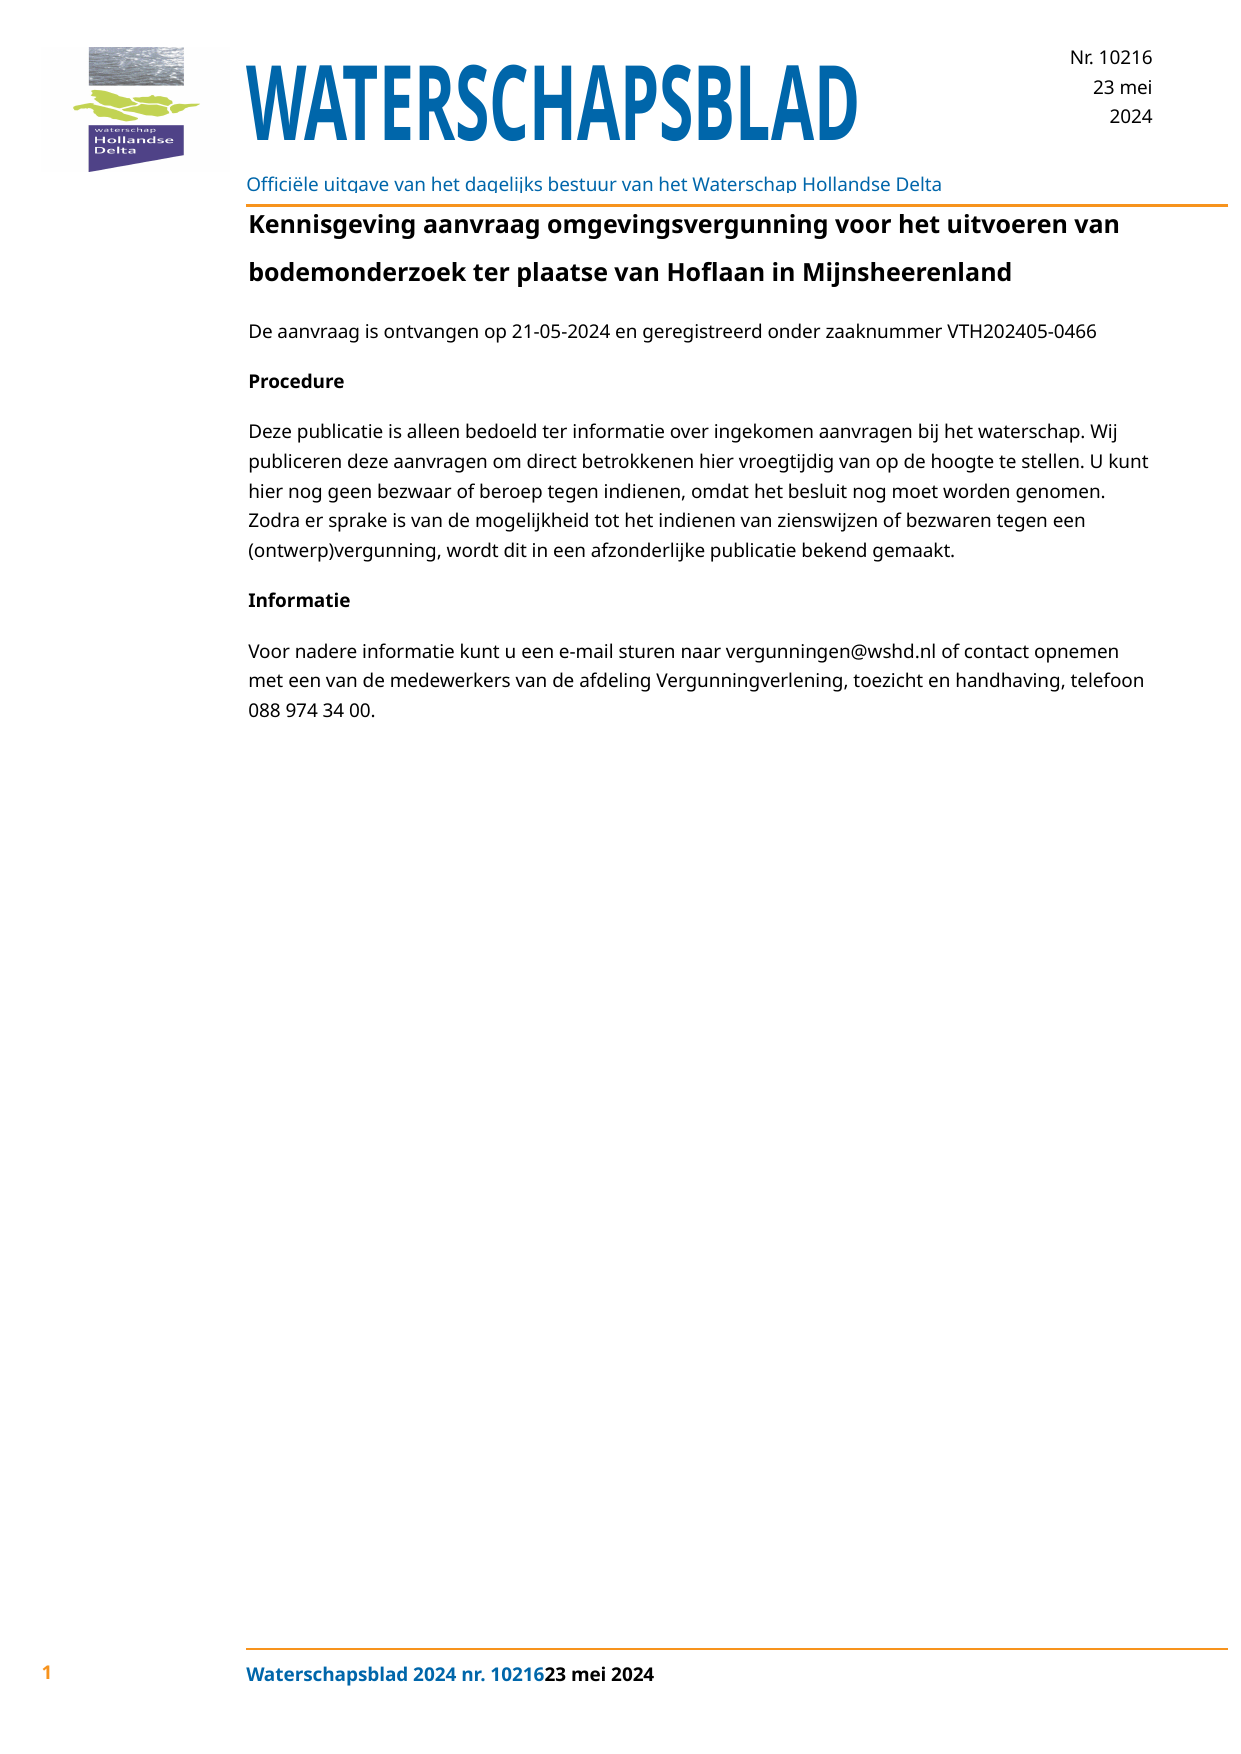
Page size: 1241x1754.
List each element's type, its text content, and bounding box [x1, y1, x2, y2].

text Kennisgeving aanvraag omgevingsvergunning voor het uitvoeren van bodemonderzoek ter plaatse van Hoflaan in Mijnsheerenland [248, 207, 1152, 288]
text De aanvraag is ontvangen op 21-05-2024 en geregistreerd onder zaaknummer VTH202405-0466 [248, 318, 1152, 344]
text Procedure [248, 368, 1152, 394]
text Deze publicatie is alleen bedoeld ter informatie over ingekomen aanvragen bij het waterschap. Wij publiceren deze aanvragen om direct betrokkenen hier vroegtijdig van op de hoogte te stellen. U kunt hier nog geen bezwaar of beroep tegen indienen, omdat het besluit nog moet worden genomen. Zodra er sprake is van de mogelijkheid tot het indienen van zienswijzen of bezwaren tegen een (ontwerp)vergunning, wordt dit in een afzonderlijke publicatie bekend gemaakt. [248, 419, 1152, 563]
text Informatie [248, 587, 1152, 613]
picture [41, 47, 231, 172]
text Voor nadere informatie kunt u een e-mail sturen naar vergunningen@wshd.nl of contact opnemen met een van de medewerkers van de afdeling Vergunningverlening, toezicht en handhaving, telefoon 088 974 34 00. [248, 638, 1152, 723]
